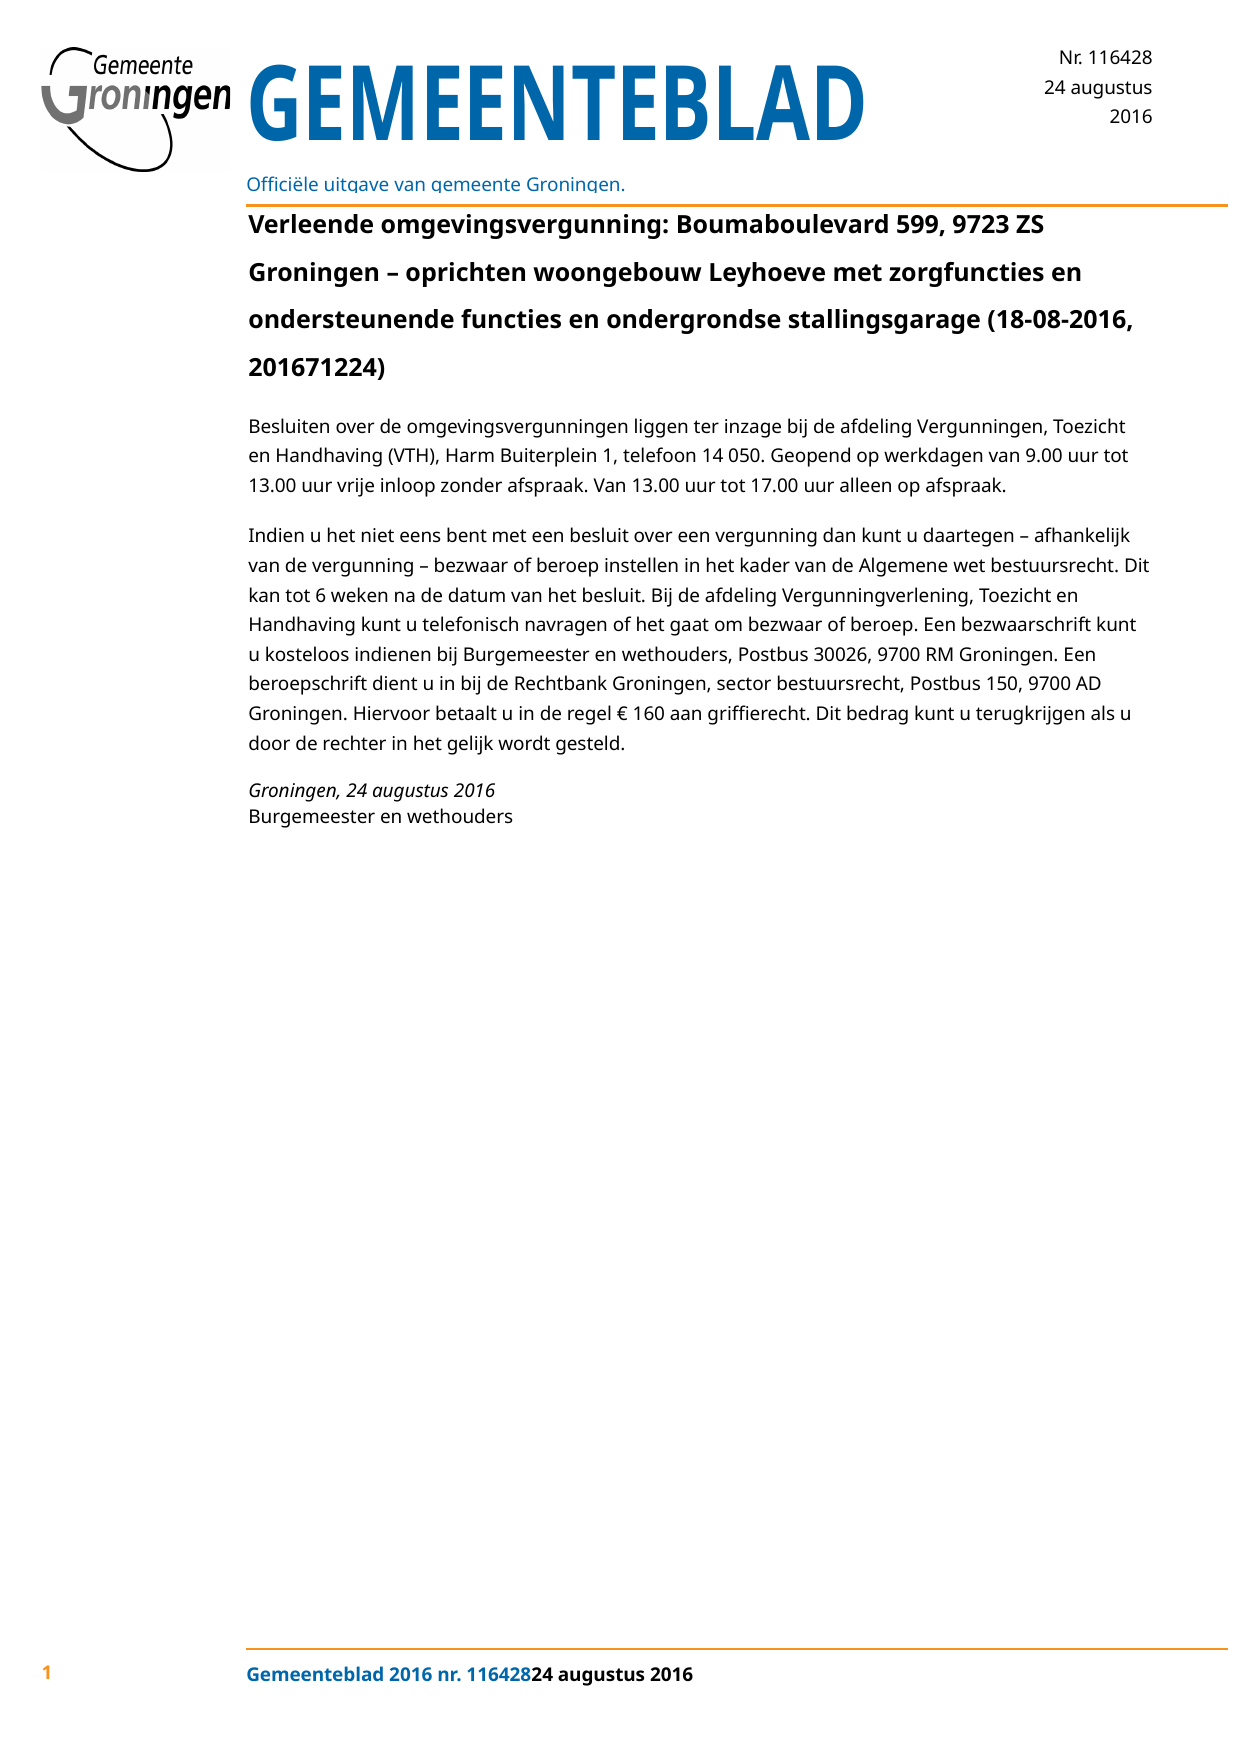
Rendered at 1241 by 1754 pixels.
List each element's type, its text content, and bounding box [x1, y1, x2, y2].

text Verleende omgevingsvergunning: Boumaboulevard 599, 9723 ZS Groningen – oprichten woongebouw Leyhoeve met zorgfuncties en ondersteunende functies en ondergrondse stallingsgarage (18-08-2016, 201671224) [248, 207, 1152, 384]
text Groningen, 24 augustus 2016 [248, 778, 1152, 803]
text Besluiten over de omgevingsvergunningen liggen ter inzage bij de afdeling Vergunningen, Toezicht en Handhaving (VTH), Harm Buiterplein 1, telefoon 14 050. Geopend op werkdagen van 9.00 uur tot 13.00 uur vrije inloop zonder afspraak. Van 13.00 uur tot 17.00 uur alleen op afspraak. [248, 413, 1152, 498]
picture [41, 47, 231, 172]
text Indien u het niet eens bent met een besluit over een vergunning dan kunt u daartegen – afhankelijk van de vergunning – bezwaar of beroep instellen in het kader van de Algemene wet bestuursrecht. Dit kan tot 6 weken na de datum van het besluit. Bij de afdeling Vergunningverlening, Toezicht en Handhaving kunt u telefonisch navragen of het gaat om bezwaar of beroep. Een bezwaarschrift kunt u kosteloos indienen bij Burgemeester en wethouders, Postbus 30026, 9700 RM Groningen. Een beroepschrift dient u in bij de Rechtbank Groningen, sector bestuursrecht, Postbus 150, 9700 AD Groningen. Hiervoor betaalt u in de regel € 160 aan griffierecht. Dit bedrag kunt u terugkrijgen als u door de rechter in het gelijk wordt gesteld. [248, 523, 1152, 756]
text Burgemeester en wethouders [248, 803, 1152, 829]
